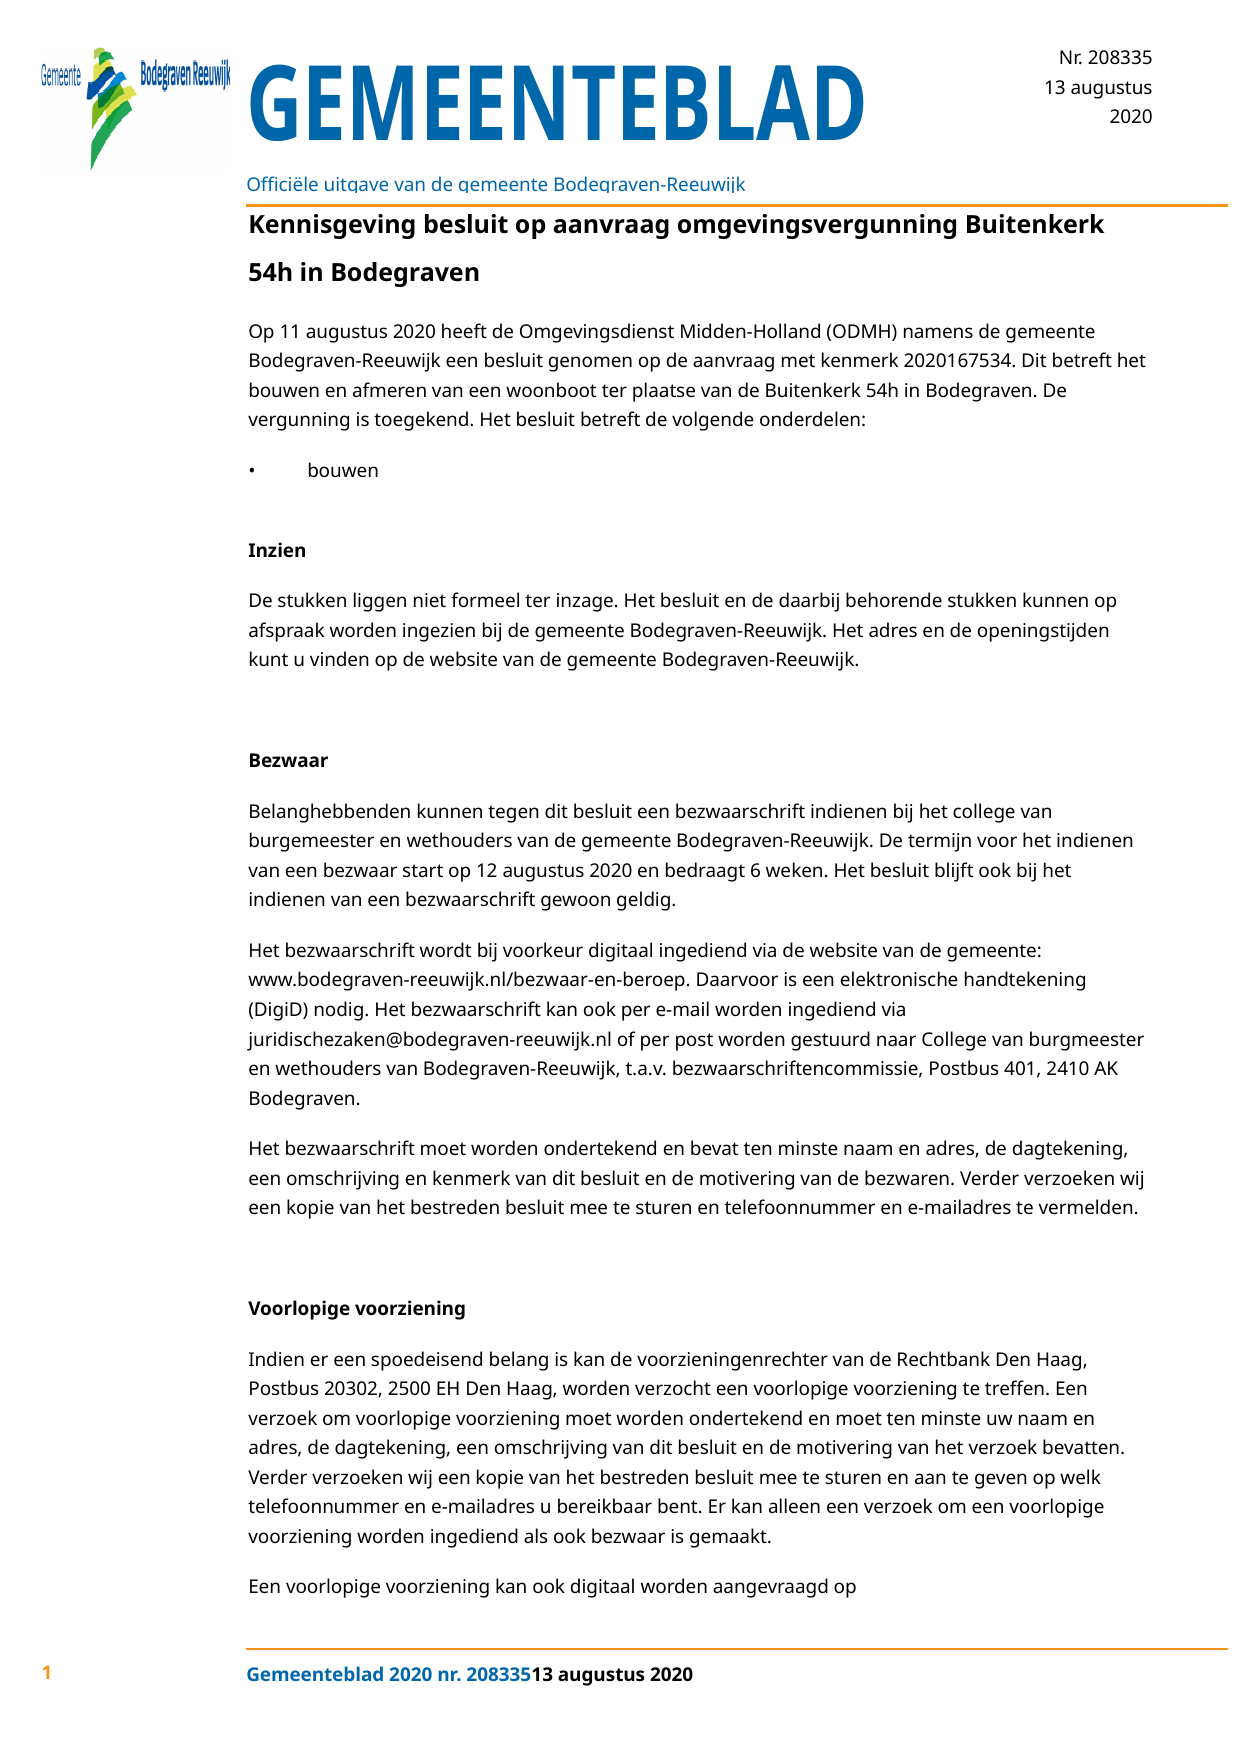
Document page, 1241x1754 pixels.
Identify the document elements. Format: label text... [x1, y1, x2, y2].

text Bezwaar [248, 747, 1152, 773]
text Het bezwaarschrift wordt bij voorkeur digitaal ingediend via de website van de gemeente: www.bodegraven-reeuwijk.nl/bezwaar-en-beroep. Daarvoor is een elektronische handtekening (DigiD) nodig. Het bezwaarschrift kan ook per e-mail worden ingediend via juridischezaken@bodegraven-reeuwijk.nl of per post worden gestuurd naar College van burgmeester en wethouders van Bodegraven-Reeuwijk, t.a.v. bezwaarschriftencommissie, Postbus 401, 2410 AK Bodegraven. [248, 937, 1152, 1111]
list bouwen [248, 457, 1152, 483]
text Belanghebbenden kunnen tegen dit besluit een bezwaarschrift indienen bij het college van burgemeester en wethouders van de gemeente Bodegraven-Reeuwijk. De termijn voor het indienen van een bezwaar start op 12 augustus 2020 en bedraagt 6 weken. Het besluit blijft ook bij het indienen van een bezwaarschrift gewoon geldig. [248, 798, 1152, 912]
text De stukken liggen niet formeel ter inzage. Het besluit en de daarbij behorende stukken kunnen op afspraak worden ingezien bij de gemeente Bodegraven-Reeuwijk. Het adres en de openingstijden kunt u vinden op de website van de gemeente Bodegraven-Reeuwijk. [248, 587, 1152, 672]
text Een voorlopige voorziening kan ook digitaal worden aangevraagd op [248, 1574, 1152, 1599]
text Indien er een spoedeisend belang is kan de voorzieningenrechter van de Rechtbank Den Haag, Postbus 20302, 2500 EH Den Haag, worden verzocht een voorlopige voorziening te treffen. Een verzoek om voorlopige voorziening moet worden ondertekend en moet ten minste uw naam en adres, de dagtekening, een omschrijving van dit besluit en de motivering van het verzoek bevatten. Verder verzoeken wij een kopie van het bestreden besluit mee te sturen en aan te geven op welk telefoonnummer en e-mailadres u bereikbaar bent. Er kan alleen een verzoek om een voorlopige voorziening worden ingediend als ook bezwaar is gemaakt. [248, 1346, 1152, 1549]
text Op 11 augustus 2020 heeft de Omgevingsdienst Midden-Holland (ODMH) namens de gemeente Bodegraven-Reeuwijk een besluit genomen op de aanvraag met kenmerk 2020167534. Dit betreft het bouwen en afmeren van een woonboot ter plaatse van de Buitenkerk 54h in Bodegraven. De vergunning is toegekend. Het besluit betreft de volgende onderdelen: [248, 318, 1152, 432]
text Het bezwaarschrift moet worden ondertekend en bevat ten minste naam en adres, de dagtekening, een omschrijving en kenmerk van dit besluit en de motivering van de bezwaren. Verder verzoeken wij een kopie van het bestreden besluit mee te sturen en telefoonnummer en e-mailadres te vermelden. [248, 1135, 1152, 1220]
picture [41, 47, 231, 172]
text Kennisgeving besluit op aanvraag omgevingsvergunning Buitenkerk 54h in Bodegraven [248, 207, 1152, 288]
text Inzien [248, 537, 1152, 563]
text Voorlopige voorziening [248, 1295, 1152, 1321]
